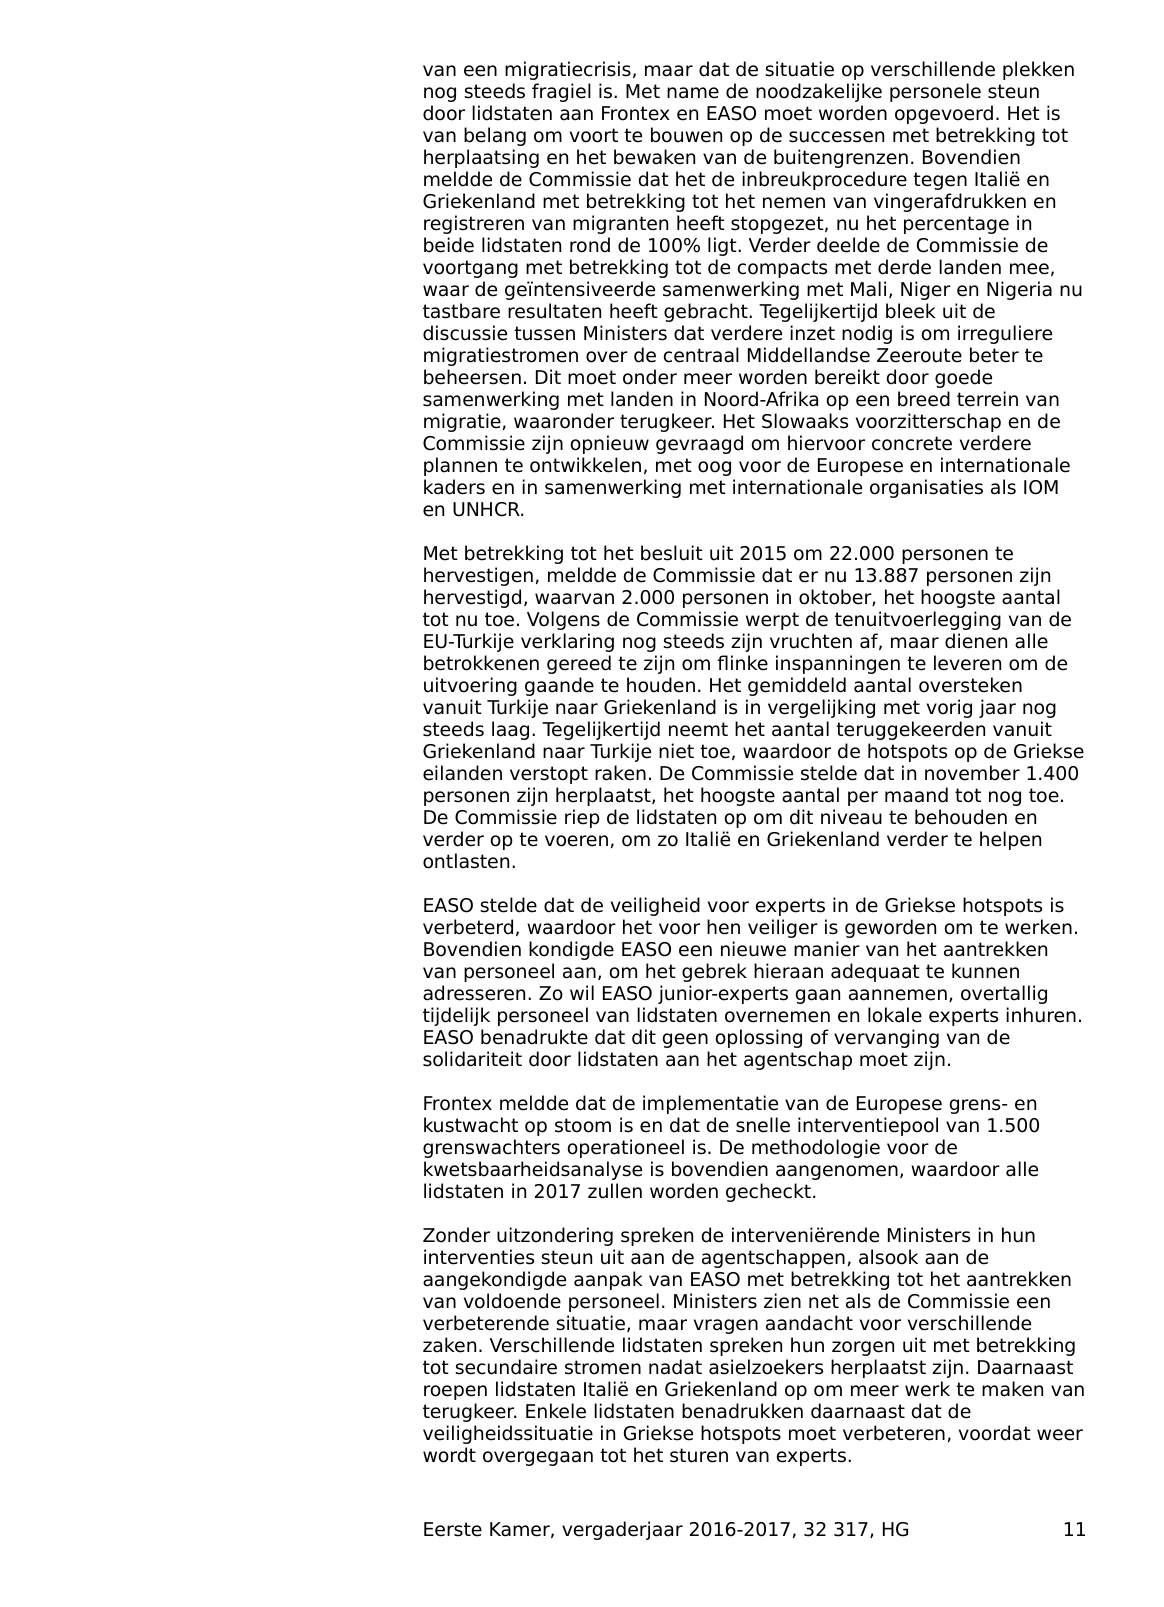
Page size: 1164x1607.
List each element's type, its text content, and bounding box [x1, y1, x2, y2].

text Frontex meldde dat de implementatie van de Europese grens- en kustwacht op stoom is en dat de snelle interventiepool van 1.500 grenswachters operationeel is. De methodologie voor de kwetsbaarheidsanalyse is bovendien aangenomen, waardoor alle lidstaten in 2017 zullen worden gecheckt. [422, 1093, 1087, 1203]
text EASO stelde dat de veiligheid voor experts in de Griekse hotspots is verbeterd, waardoor het voor hen veiliger is geworden om te werken. Bovendien kondigde EASO een nieuwe manier van het aantrekken van personeel aan, om het gebrek hieraan adequaat te kunnen adresseren. Zo wil EASO junior-experts gaan aannemen, overtallig tijdelijk personeel van lidstaten overnemen en lokale experts inhuren. EASO benadrukte dat dit geen oplossing of vervanging van de solidariteit door lidstaten aan het agentschap moet zijn. [422, 895, 1087, 1071]
text Zonder uitzondering spreken de interveniërende Ministers in hun interventies steun uit aan de agentschappen, alsook aan de aangekondigde aanpak van EASO met betrekking tot het aantrekken van voldoende personeel. Ministers zien net als de Commissie een verbeterende situatie, maar vragen aandacht voor verschillende zaken. Verschillende lidstaten spreken hun zorgen uit met betrekking tot secundaire stromen nadat asielzoekers herplaatst zijn. Daarnaast roepen lidstaten Italië en Griekenland op om meer werk te maken van terugkeer. Enkele lidstaten benadrukken daarnaast dat de veiligheidssituatie in Griekse hotspots moet verbeteren, voordat weer wordt overgegaan tot het sturen van experts. [422, 1225, 1087, 1467]
text Met betrekking tot het besluit uit 2015 om 22.000 personen te hervestigen, meldde de Commissie dat er nu 13.887 personen zijn hervestigd, waarvan 2.000 personen in oktober, het hoogste aantal tot nu toe. Volgens de Commissie werpt de tenuitvoerlegging van de EU-Turkije verklaring nog steeds zijn vruchten af, maar dienen alle betrokkenen gereed te zijn om flinke inspanningen te leveren om de uitvoering gaande te houden. Het gemiddeld aantal oversteken vanuit Turkije naar Griekenland is in vergelijking met vorig jaar nog steeds laag. Tegelijkertijd neemt het aantal teruggekeerden vanuit Griekenland naar Turkije niet toe, waardoor de hotspots op de Griekse eilanden verstopt raken. De Commissie stelde dat in november 1.400 personen zijn herplaatst, het hoogste aantal per maand tot nog toe. De Commissie riep de lidstaten op om dit niveau te behouden en verder op te voeren, om zo Italië en Griekenland verder te helpen ontlasten. [422, 543, 1087, 872]
text van een migratiecrisis, maar dat de situatie op verschillende plekken nog steeds fragiel is. Met name de noodzakelijke personele steun door lidstaten aan Frontex en EASO moet worden opgevoerd. Het is van belang om voort te bouwen op de successen met betrekking tot herplaatsing en het bewaken van de buitengrenzen. Bovendien meldde de Commissie dat het de inbreukprocedure tegen Italië en Griekenland met betrekking tot het nemen van vingerafdrukken en registreren van migranten heeft stopgezet, nu het percentage in beide lidstaten rond de 100% ligt. Verder deelde de Commissie de voortgang met betrekking tot de compacts met derde landen mee, waar de geïntensiveerde samenwerking met Mali, Niger en Nigeria nu tastbare resultaten heeft gebracht. Tegelijkertijd bleek uit de discussie tussen Ministers dat verdere inzet nodig is om irreguliere migratiestromen over de centraal Middellandse Zeeroute beter te beheersen. Dit moet onder meer worden bereikt door goede samenwerking met landen in Noord-Afrika op een breed terrein van migratie, waaronder terugkeer. Het Slowaaks voorzitterschap en de Commissie zijn opnieuw gevraagd om hiervoor concrete verdere plannen te ontwikkelen, met oog voor de Europese en internationale kaders en in samenwerking met internationale organisaties als IOM en UNHCR. [422, 59, 1087, 521]
